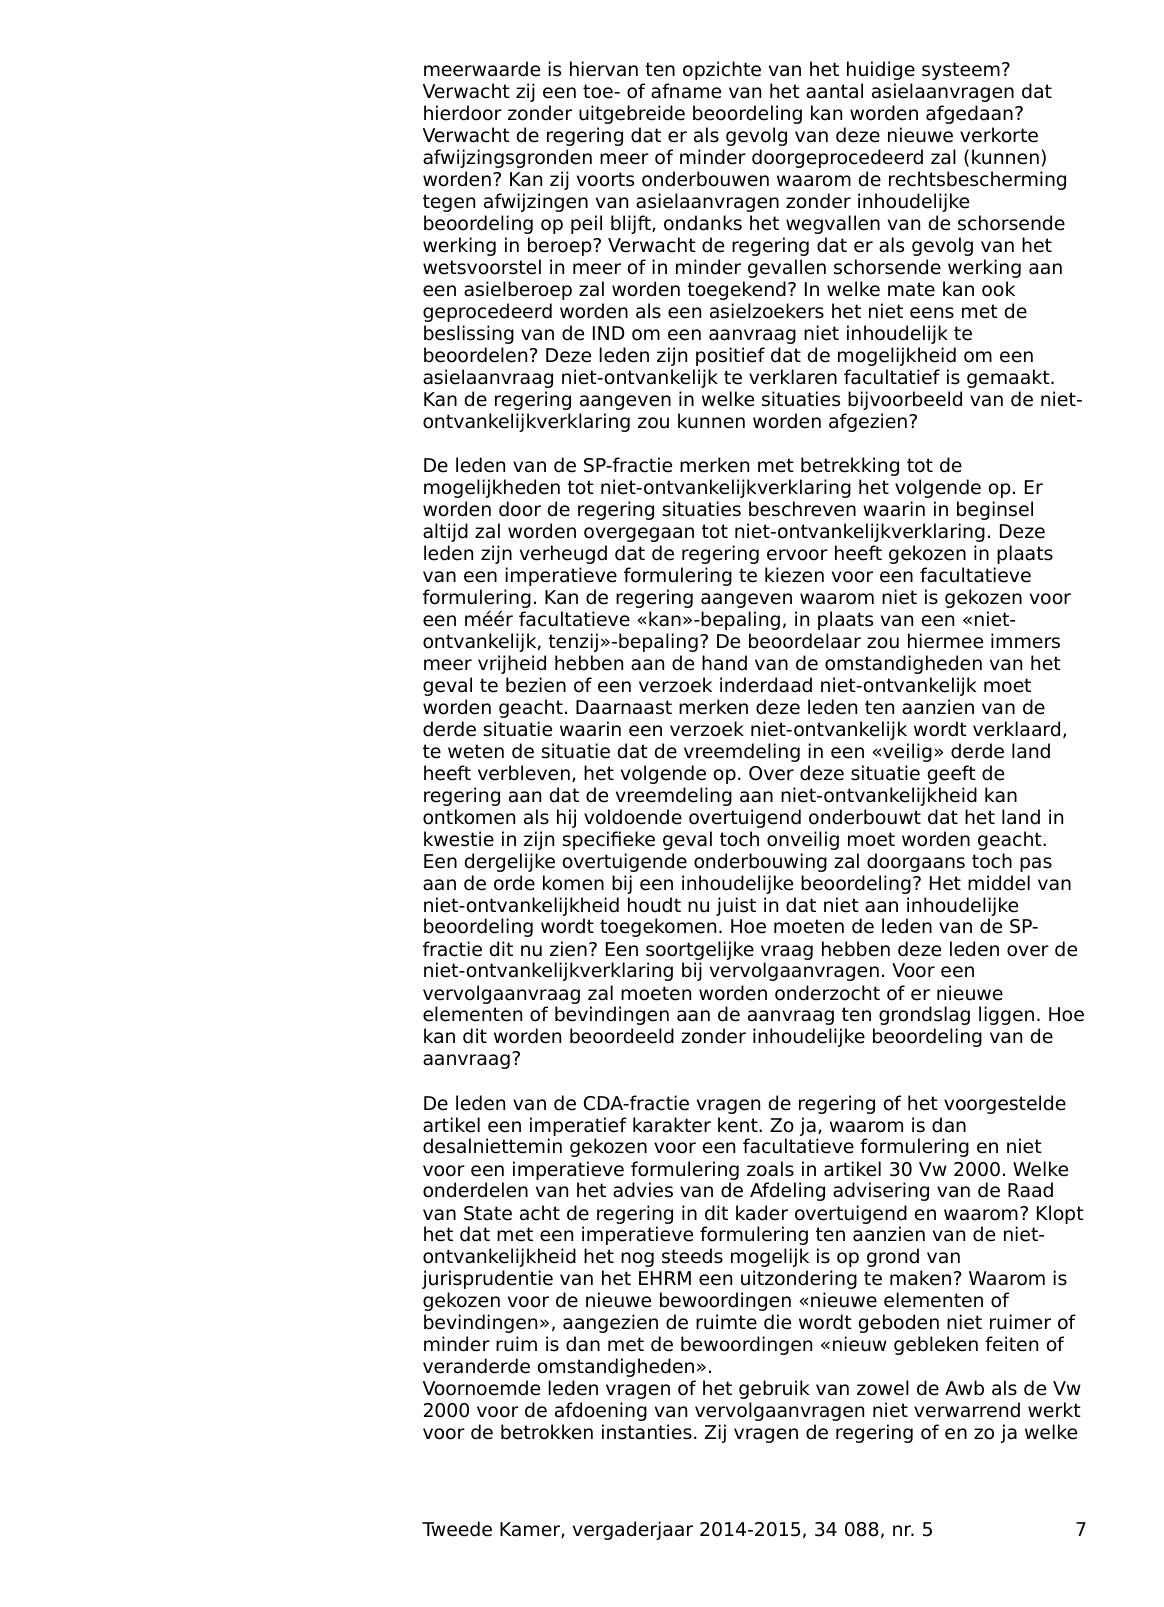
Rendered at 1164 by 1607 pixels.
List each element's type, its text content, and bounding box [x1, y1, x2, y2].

text De leden van de CDA-fractie vragen de regering of het voorgestelde artikel een imperatief karakter kent. Zo ja, waarom is dan desalniettemin gekozen voor een facultatieve formulering en niet voor een imperatieve formulering zoals in artikel 30 Vw 2000. Welke onderdelen van het advies van de Afdeling advisering van de Raad van State acht de regering in dit kader overtuigend en waarom? Klopt het dat met een imperatieve formulering ten aanzien van de niet-ontvankelijkheid het nog steeds mogelijk is op grond van jurisprudentie van het EHRM een uitzondering te maken? Waarom is gekozen voor de nieuwe bewoordingen «nieuwe elementen of bevindingen», aangezien de ruimte die wordt geboden niet ruimer of minder ruim is dan met de bewoordingen «nieuw gebleken feiten of veranderde omstandigheden». [422, 1092, 1087, 1378]
text meerwaarde is hiervan ten opzichte van het huidige systeem? Verwacht zij een toe- of afname van het aantal asielaanvragen dat hierdoor zonder uitgebreide beoordeling kan worden afgedaan? Verwacht de regering dat er als gevolg van deze nieuwe verkorte afwijzingsgronden meer of minder doorgeprocedeerd zal (kunnen) worden? Kan zij voorts onderbouwen waarom de rechtsbescherming tegen afwijzingen van asielaanvragen zonder inhoudelijke beoordeling op peil blijft, ondanks het wegvallen van de schorsende werking in beroep? Verwacht de regering dat er als gevolg van het wetsvoorstel in meer of in minder gevallen schorsende werking aan een asielberoep zal worden toegekend? In welke mate kan ook geprocedeerd worden als een asielzoekers het niet eens met de beslissing van de IND om een aanvraag niet inhoudelijk te beoordelen? Deze leden zijn positief dat de mogelijkheid om een asielaanvraag niet-ontvankelijk te verklaren facultatief is gemaakt. Kan de regering aangeven in welke situaties bijvoorbeeld van de niet-ontvankelijkverklaring zou kunnen worden afgezien? [422, 59, 1087, 433]
text De leden van de SP-fractie merken met betrekking tot de mogelijkheden tot niet-ontvankelijkverklaring het volgende op. Er worden door de regering situaties beschreven waarin in beginsel altijd zal worden overgegaan tot niet-ontvankelijkverklaring. Deze leden zijn verheugd dat de regering ervoor heeft gekozen in plaats van een imperatieve formulering te kiezen voor een facultatieve formulering. Kan de regering aangeven waarom niet is gekozen voor een méér facultatieve «kan»-bepaling, in plaats van een «niet-ontvankelijk, tenzij»-bepaling? De beoordelaar zou hiermee immers meer vrijheid hebben aan de hand van de omstandigheden van het geval te bezien of een verzoek inderdaad niet-ontvankelijk moet worden geacht. Daarnaast merken deze leden ten aanzien van de derde situatie waarin een verzoek niet-ontvankelijk wordt verklaard, te weten de situatie dat de vreemdeling in een «veilig» derde land heeft verbleven, het volgende op. Over deze situatie geeft de regering aan dat de vreemdeling aan niet-ontvankelijkheid kan ontkomen als hij voldoende overtuigend onderbouwt dat het land in kwestie in zijn specifieke geval toch onveilig moet worden geacht. Een dergelijke overtuigende onderbouwing zal doorgaans toch pas aan de orde komen bij een inhoudelijke beoordeling? Het middel van niet-ontvankelijkheid houdt nu juist in dat niet aan inhoudelijke beoordeling wordt toegekomen. Hoe moeten de leden van de SP-fractie dit nu zien? Een soortgelijke vraag hebben deze leden over de niet-ontvankelijkverklaring bij vervolgaanvragen. Voor een vervolgaanvraag zal moeten worden onderzocht of er nieuwe elementen of bevindingen aan de aanvraag ten grondslag liggen. Hoe kan dit worden beoordeeld zonder inhoudelijke beoordeling van de aanvraag? [422, 455, 1087, 1070]
text Voornoemde leden vragen of het gebruik van zowel de Awb als de Vw 2000 voor de afdoening van vervolgaanvragen niet verwarrend werkt voor de betrokken instanties. Zij vragen de regering of en zo ja welke [422, 1378, 1087, 1444]
